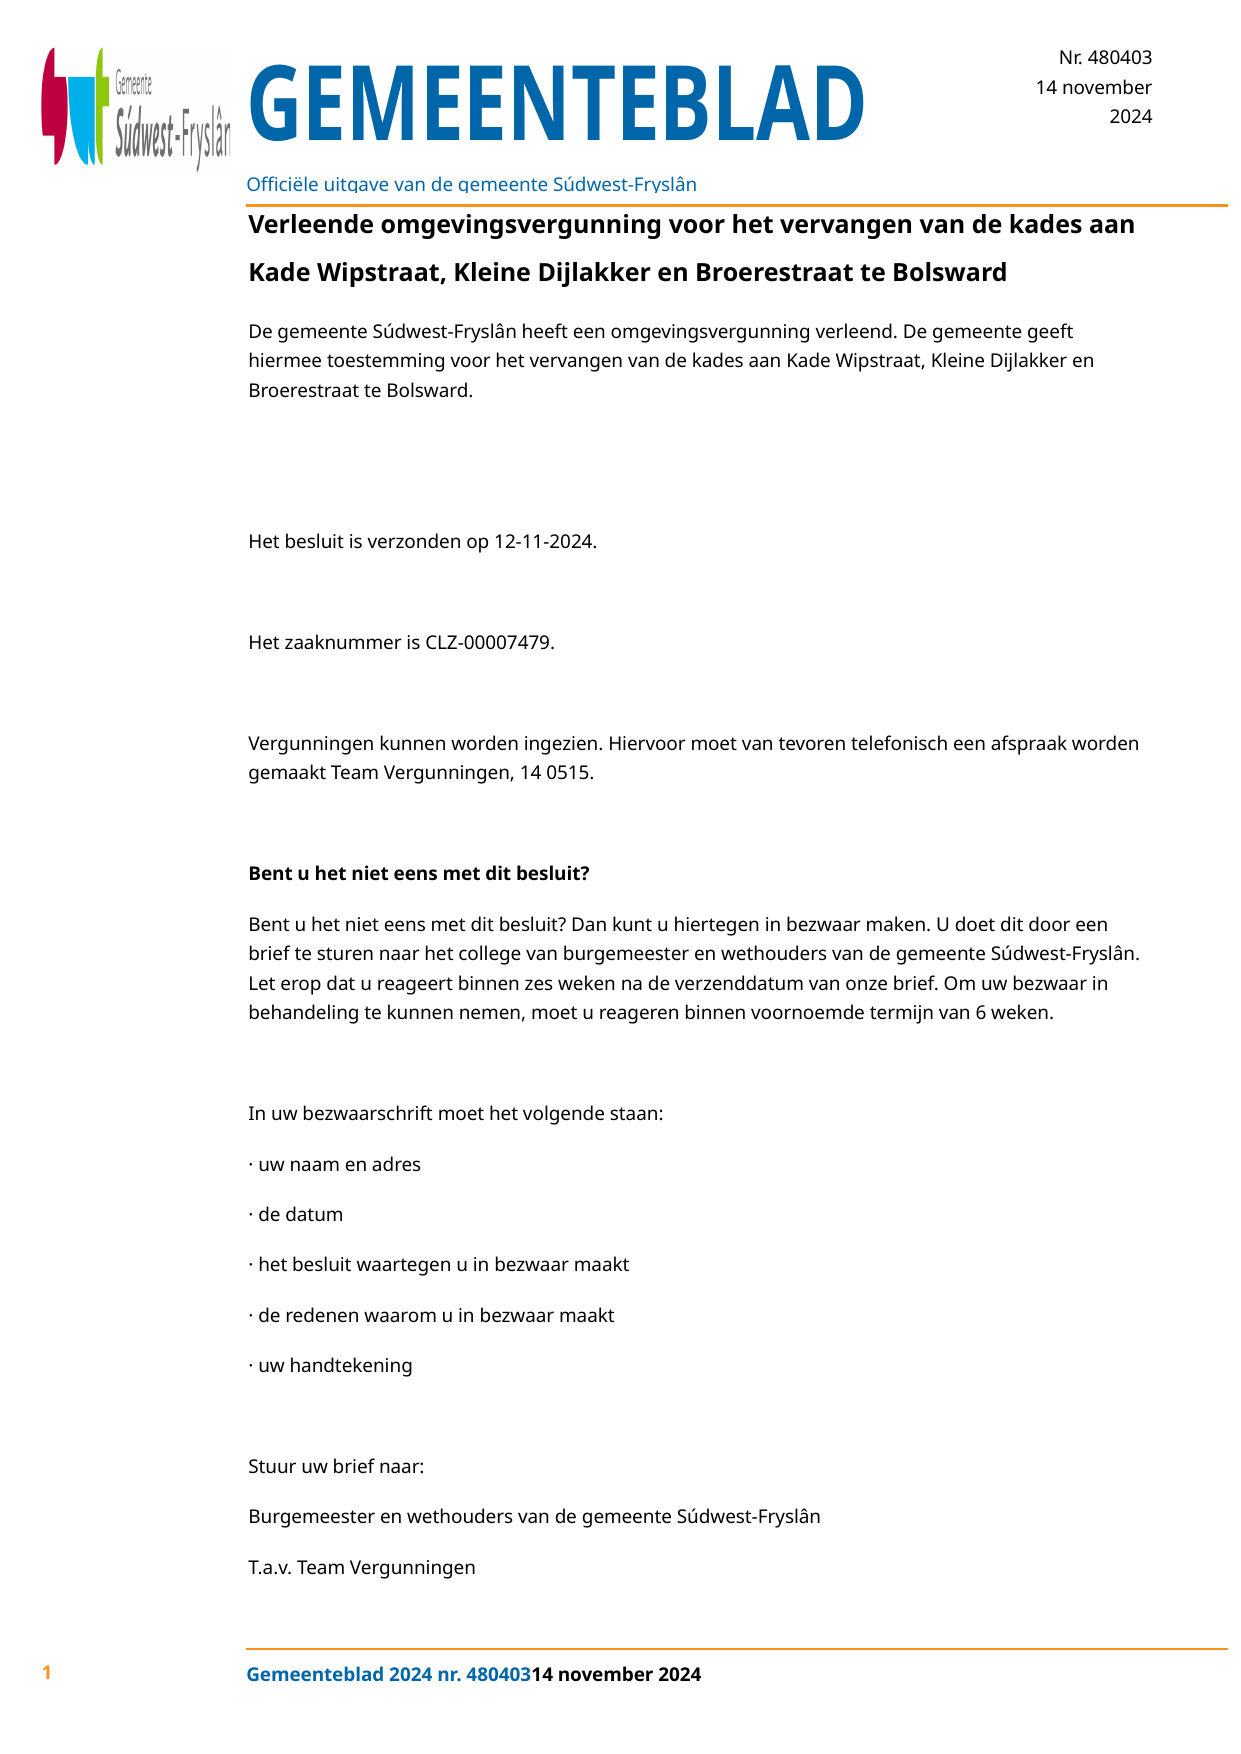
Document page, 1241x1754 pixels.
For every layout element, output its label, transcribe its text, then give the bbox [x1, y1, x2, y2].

text · het besluit waartegen u in bezwaar maakt [248, 1252, 1152, 1277]
text Bent u het niet eens met dit besluit? [248, 860, 1152, 886]
picture [41, 47, 231, 172]
text Burgemeester en wethouders van de gemeente Súdwest-Fryslân [248, 1504, 1152, 1529]
text Vergunningen kunnen worden ingezien. Hiervoor moet van tevoren telefonisch een afspraak worden gemaakt Team Vergunningen, 14 0515. [248, 730, 1152, 785]
text Verleende omgevingsvergunning voor het vervangen van de kades aan Kade Wipstraat, Kleine Dijlakker en Broerestraat te Bolsward [248, 207, 1152, 288]
text · de datum [248, 1201, 1152, 1227]
text Het zaaknummer is CLZ-00007479. [248, 629, 1152, 655]
text Bent u het niet eens met dit besluit? Dan kunt u hiertegen in bezwaar maken. U doet dit door een brief te sturen naar het college van burgemeester en wethouders van de gemeente Súdwest-Fryslân. Let erop dat u reageert binnen zes weken na de verzenddatum van onze brief. Om uw bezwaar in behandeling te kunnen nemen, moet u reageren binnen voornoemde termijn van 6 weken. [248, 911, 1152, 1025]
text In uw bezwaarschrift moet het volgende staan: [248, 1100, 1152, 1126]
text T.a.v. Team Vergunningen [248, 1554, 1152, 1580]
text · uw handtekening [248, 1352, 1152, 1378]
text · uw naam en adres [248, 1151, 1152, 1177]
text Het besluit is verzonden op 12-11-2024. [248, 528, 1152, 554]
text Stuur uw brief naar: [248, 1453, 1152, 1479]
text · de redenen waarom u in bezwaar maakt [248, 1302, 1152, 1328]
text De gemeente Súdwest-Fryslân heeft een omgevingsvergunning verleend. De gemeente geeft hiermee toestemming voor het vervangen van de kades aan Kade Wipstraat, Kleine Dijlakker en Broerestraat te Bolsward. [248, 318, 1152, 403]
